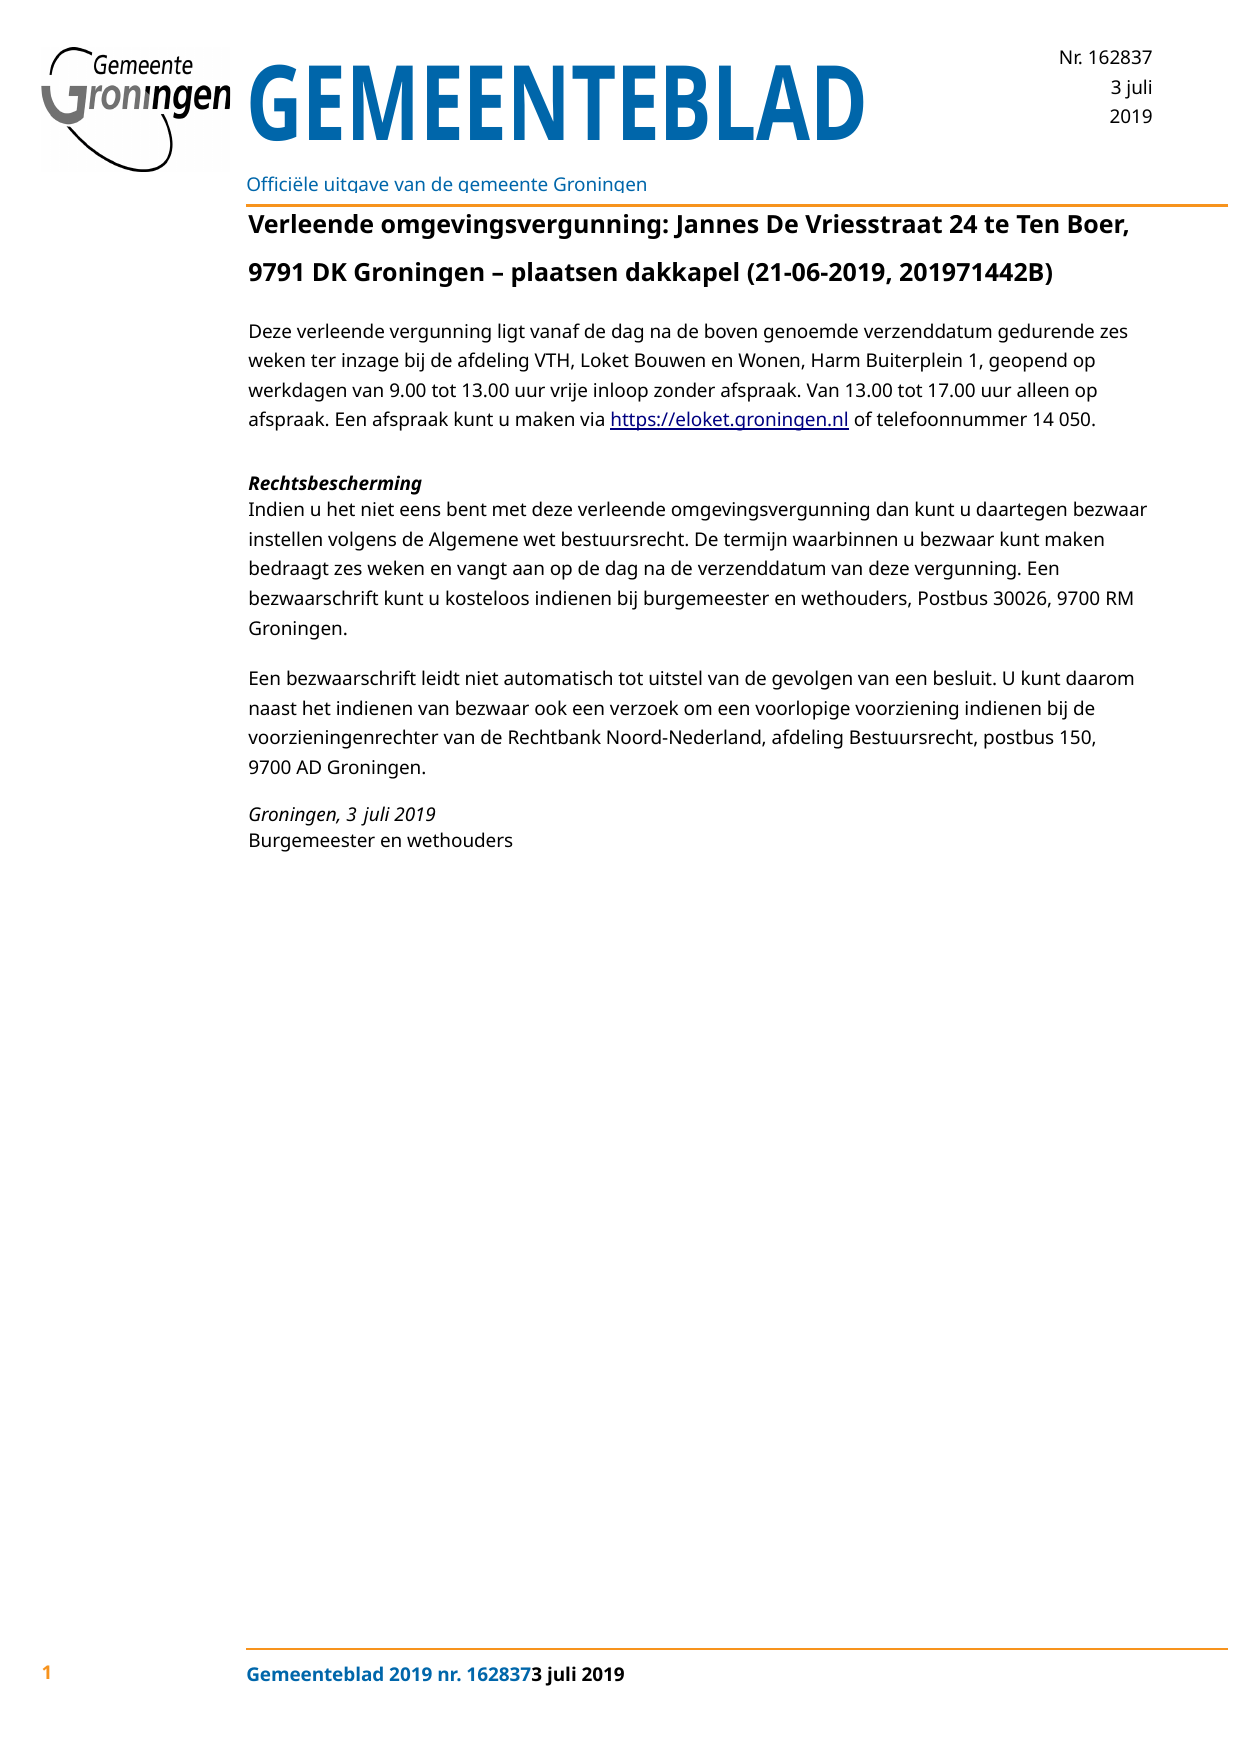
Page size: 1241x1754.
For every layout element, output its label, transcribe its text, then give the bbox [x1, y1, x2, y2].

picture [41, 47, 231, 172]
text Groningen, 3 juli 2019 [248, 802, 1152, 827]
text Een bezwaarschrift leidt niet automatisch tot uitstel van de gevolgen van een besluit. U kunt daarom naast het indienen van bezwaar ook een verzoek om een voorlopige voorziening indienen bij de voorzieningenrechter van de Rechtbank Noord-Nederland, afdeling Bestuursrecht, postbus 150, 9700 AD Groningen. [248, 665, 1152, 779]
text Verleende omgevingsvergunning: Jannes De Vriesstraat 24 te Ten Boer, 9791 DK Groningen – plaatsen dakkapel (21-06-2019, 201971442B) [248, 207, 1152, 288]
text Indien u het niet eens bent met deze verleende omgevingsvergunning dan kunt u daartegen bezwaar instellen volgens de Algemene wet bestuursrecht. De termijn waarbinnen u bezwaar kunt maken bedraagt zes weken en vangt aan op de dag na de verzenddatum van deze vergunning. Een bezwaarschrift kunt u kosteloos indienen bij burgemeester en wethouders, Postbus 30026, 9700 RM Groningen. [248, 496, 1152, 640]
text Rechtsbescherming [248, 471, 1152, 496]
text Burgemeester en wethouders [248, 827, 1152, 853]
text Deze verleende vergunning ligt vanaf de dag na de boven genoemde verzenddatum gedurende zes weken ter inzage bij de afdeling VTH, Loket Bouwen en Wonen, Harm Buiterplein 1, geopend op werkdagen van 9.00 tot 13.00 uur vrije inloop zonder afspraak. Van 13.00 tot 17.00 uur alleen op afspraak. Een afspraak kunt u maken via https://eloket.groningen.nl of telefoonnummer 14 050. [248, 318, 1152, 432]
